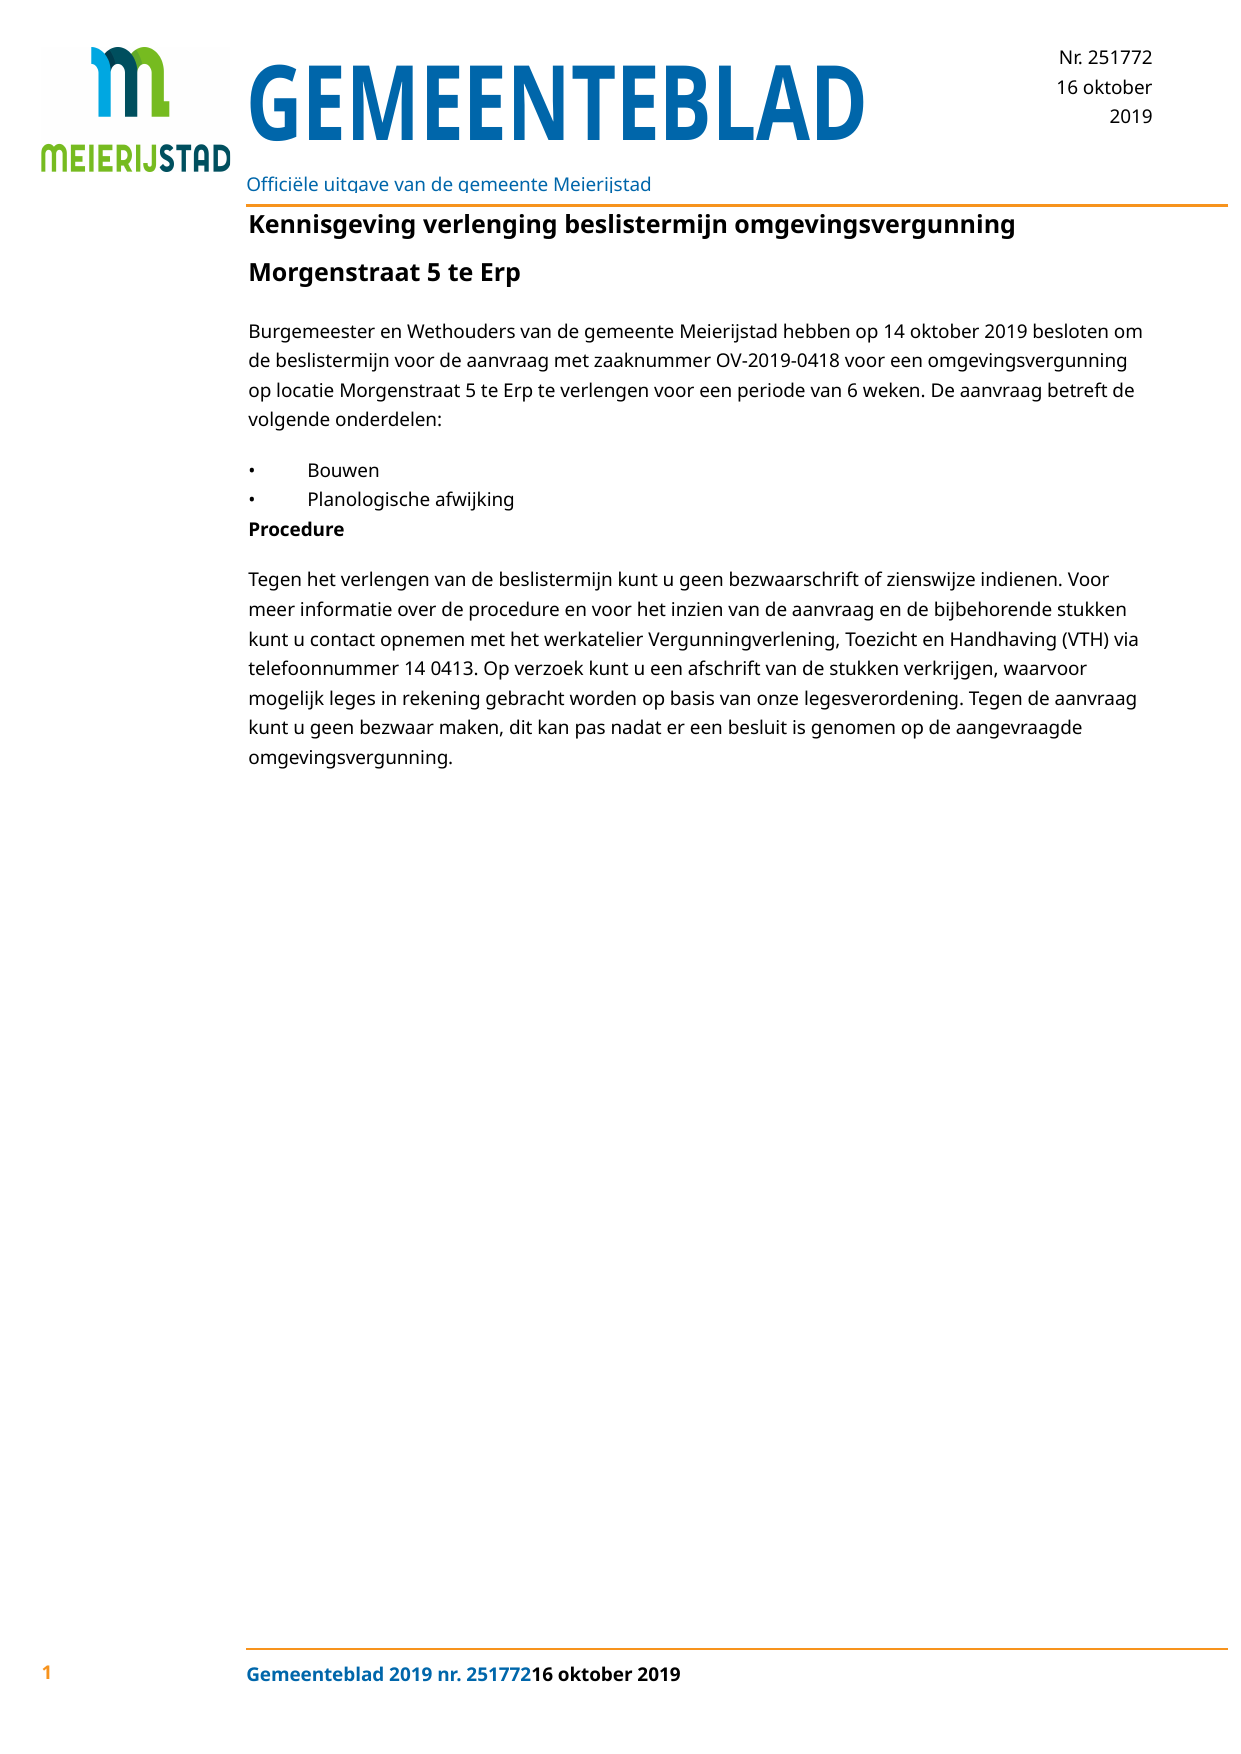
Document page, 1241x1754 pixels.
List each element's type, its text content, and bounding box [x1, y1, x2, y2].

list Bouwen [248, 457, 1152, 483]
text Kennisgeving verlenging beslistermijn omgevingsvergunning Morgenstraat 5 te Erp [248, 207, 1152, 288]
text Burgemeester en Wethouders van de gemeente Meierijstad hebben op 14 oktober 2019 besloten om de beslistermijn voor de aanvraag met zaaknummer OV-2019-0418 voor een omgevingsvergunning op locatie Morgenstraat 5 te Erp te verlengen voor een periode van 6 weken. De aanvraag betreft de volgende onderdelen: [248, 318, 1152, 432]
list Planologische afwijking [248, 487, 1152, 512]
picture [41, 47, 231, 172]
text Tegen het verlengen van de beslistermijn kunt u geen bezwaarschrift of zienswijze indienen. Voor meer informatie over de procedure en voor het inzien van de aanvraag en de bijbehorende stukken kunt u contact opnemen met het werkatelier Vergunningverlening, Toezicht en Handhaving (VTH) via telefoonnummer 14 0413. Op verzoek kunt u een afschrift van de stukken verkrijgen, waarvoor mogelijk leges in rekening gebracht worden op basis van onze legesverordening. Tegen de aanvraag kunt u geen bezwaar maken, dit kan pas nadat er een besluit is genomen op de aangevraagde omgevingsvergunning. [248, 567, 1152, 770]
text Procedure [248, 516, 1152, 542]
